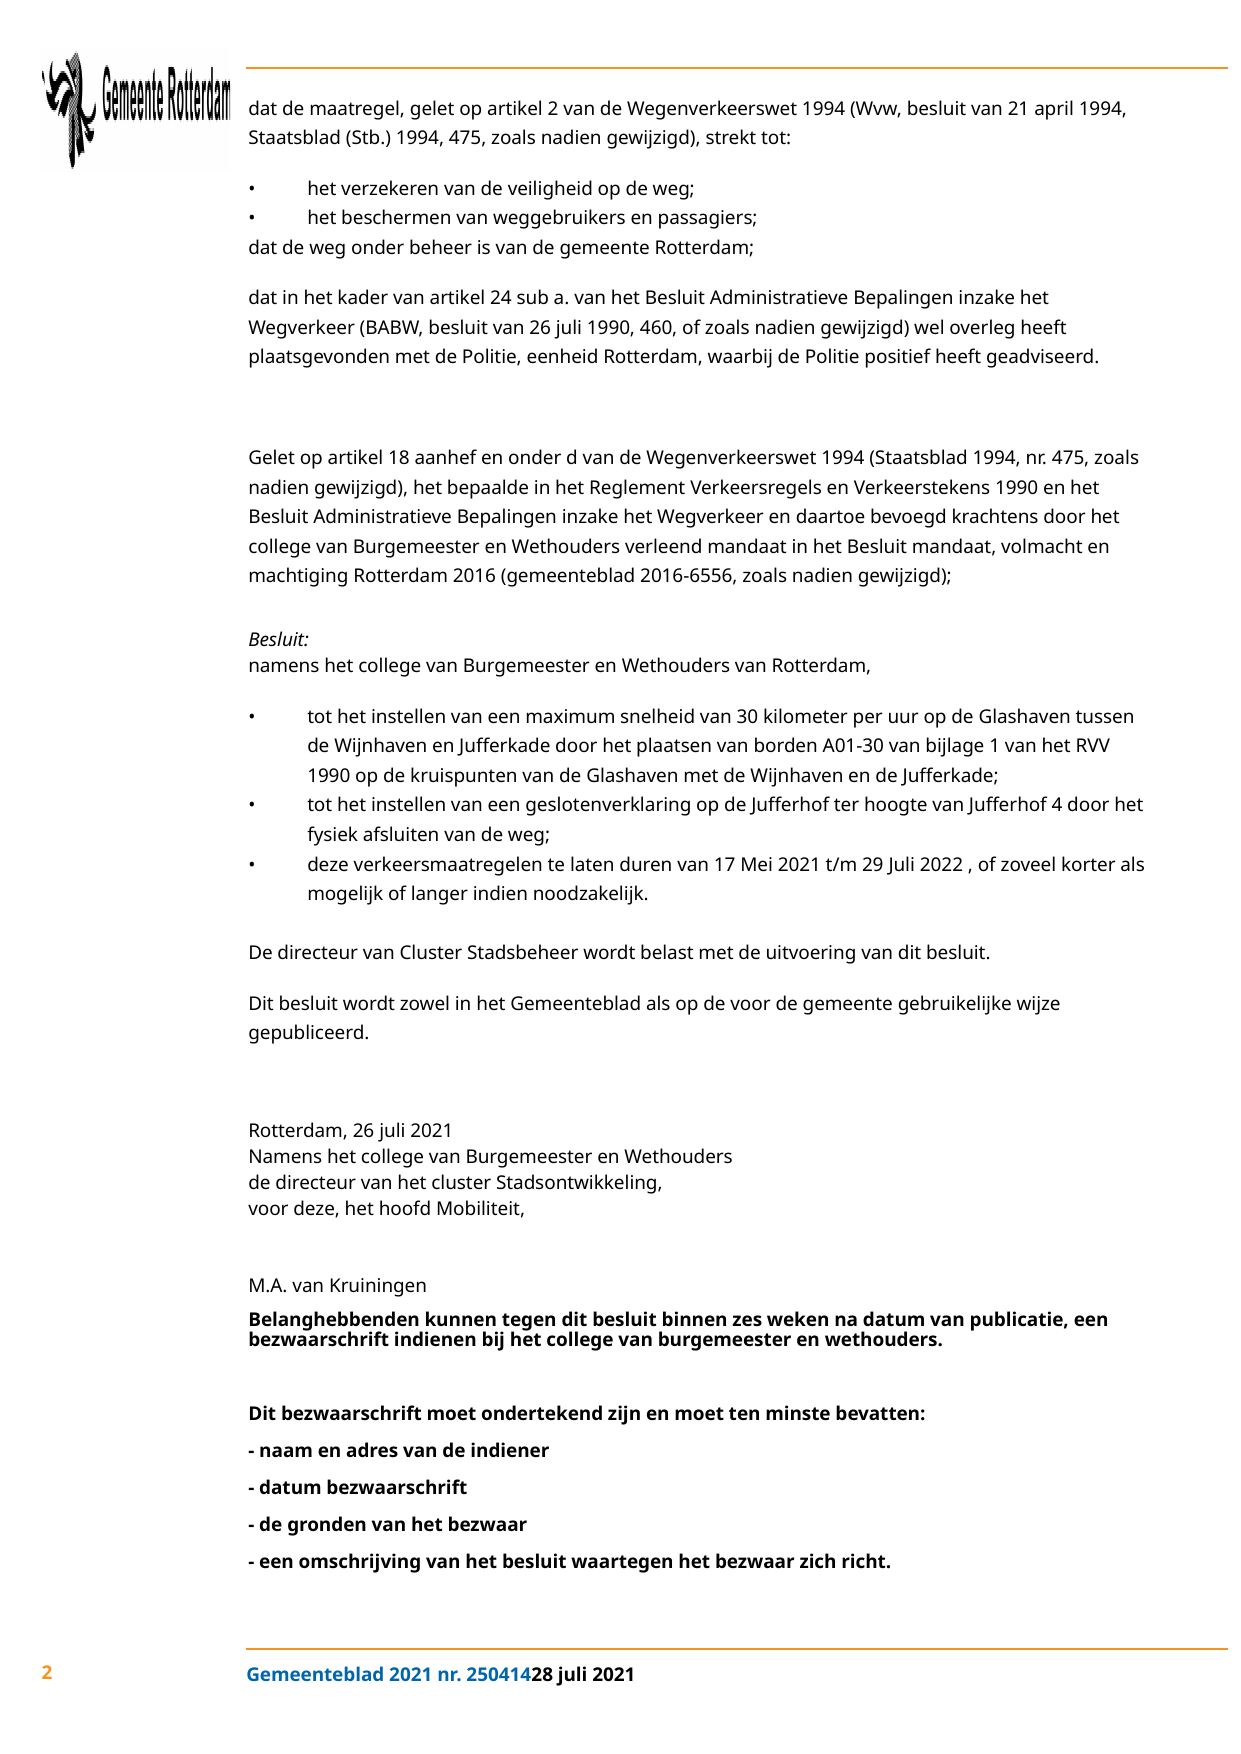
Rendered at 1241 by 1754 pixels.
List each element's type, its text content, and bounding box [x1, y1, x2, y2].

text M.A. van Kruiningen [248, 1272, 1152, 1298]
text Rotterdam, 26 juli 2021 [248, 1118, 1152, 1143]
list tot het instellen van een geslotenverklaring op de Jufferhof ter hoogte van Jufferhof 4 door het fysiek afsluiten van de weg; [248, 792, 1152, 847]
text Belanghebbenden kunnen tegen dit besluit binnen zes weken na datum van publicatie, een bezwaarschrift indienen bij het college van burgemeester en wethouders. [248, 1311, 1152, 1350]
text voor deze, het hoofd Mobiliteit, [248, 1195, 1152, 1221]
text - datum bezwaarschrift [248, 1479, 1152, 1498]
text Dit besluit wordt zowel in het Gemeenteblad als op de voor de gemeente gebruikelijke wijze gepubliceerd. [248, 990, 1152, 1045]
text - een omschrijving van het besluit waartegen het bezwaar zich richt. [248, 1553, 1152, 1572]
text Besluit: [248, 627, 1152, 652]
text Gelet op artikel 18 aanhef en onder d van de Wegenverkeerswet 1994 (Staatsblad 1994, nr. 475, zoals nadien gewijzigd), het bepaalde in het Reglement Verkeersregels en Verkeerstekens 1990 en het Besluit Administratieve Bepalingen inzake het Wegverkeer en daartoe bevoegd krachtens door het college van Burgemeester en Wethouders verleend mandaat in het Besluit mandaat, volmacht en machtiging Rotterdam 2016 (gemeenteblad 2016-6556, zoals nadien gewijzigd); [248, 444, 1152, 588]
text De directeur van Cluster Stadsbeheer wordt belast met de uitvoering van dit besluit. [248, 939, 1152, 965]
list deze verkeersmaatregelen te laten duren van 17 Mei 2021 t/m 29 Juli 2022 , of zoveel korter als mogelijk of langer indien noodzakelijk. [248, 851, 1152, 906]
text - de gronden van het bezwaar [248, 1516, 1152, 1535]
text dat de weg onder beheer is van de gemeente Rotterdam; [248, 234, 1152, 260]
text - naam en adres van de indiener [248, 1442, 1152, 1461]
list tot het instellen van een maximum snelheid van 30 kilometer per uur op de Glashaven tussen de Wijnhaven en Jufferkade door het plaatsen van borden A01-30 van bijlage 1 van het RVV 1990 op de kruispunten van de Glashaven met de Wijnhaven en de Jufferkade; [248, 703, 1152, 788]
text dat in het kader van artikel 24 sub a. van het Besluit Administratieve Bepalingen inzake het Wegverkeer (BABW, besluit van 26 juli 1990, 460, of zoals nadien gewijzigd) wel overleg heeft plaatsgevonden met de Politie, eenheid Rotterdam, waarbij de Politie positief heeft geadviseerd. [248, 284, 1152, 369]
text namens het college van Burgemeester en Wethouders van Rotterdam, [248, 652, 1152, 678]
text dat de maatregel, gelet op artikel 2 van de Wegenverkeerswet 1994 (Wvw, besluit van 21 april 1994, Staatsblad (Stb.) 1994, 475, zoals nadien gewijzigd), strekt tot: [248, 95, 1152, 150]
list het beschermen van weggebruikers en passagiers; [248, 204, 1152, 230]
list het verzekeren van de veiligheid op de weg; [248, 175, 1152, 201]
picture [41, 47, 231, 172]
text Namens het college van Burgemeester en Wethouders [248, 1143, 1152, 1169]
text Dit bezwaarschrift moet ondertekend zijn en moet ten minste bevatten: [248, 1405, 1152, 1424]
text de directeur van het cluster Stadsontwikkeling, [248, 1169, 1152, 1195]
